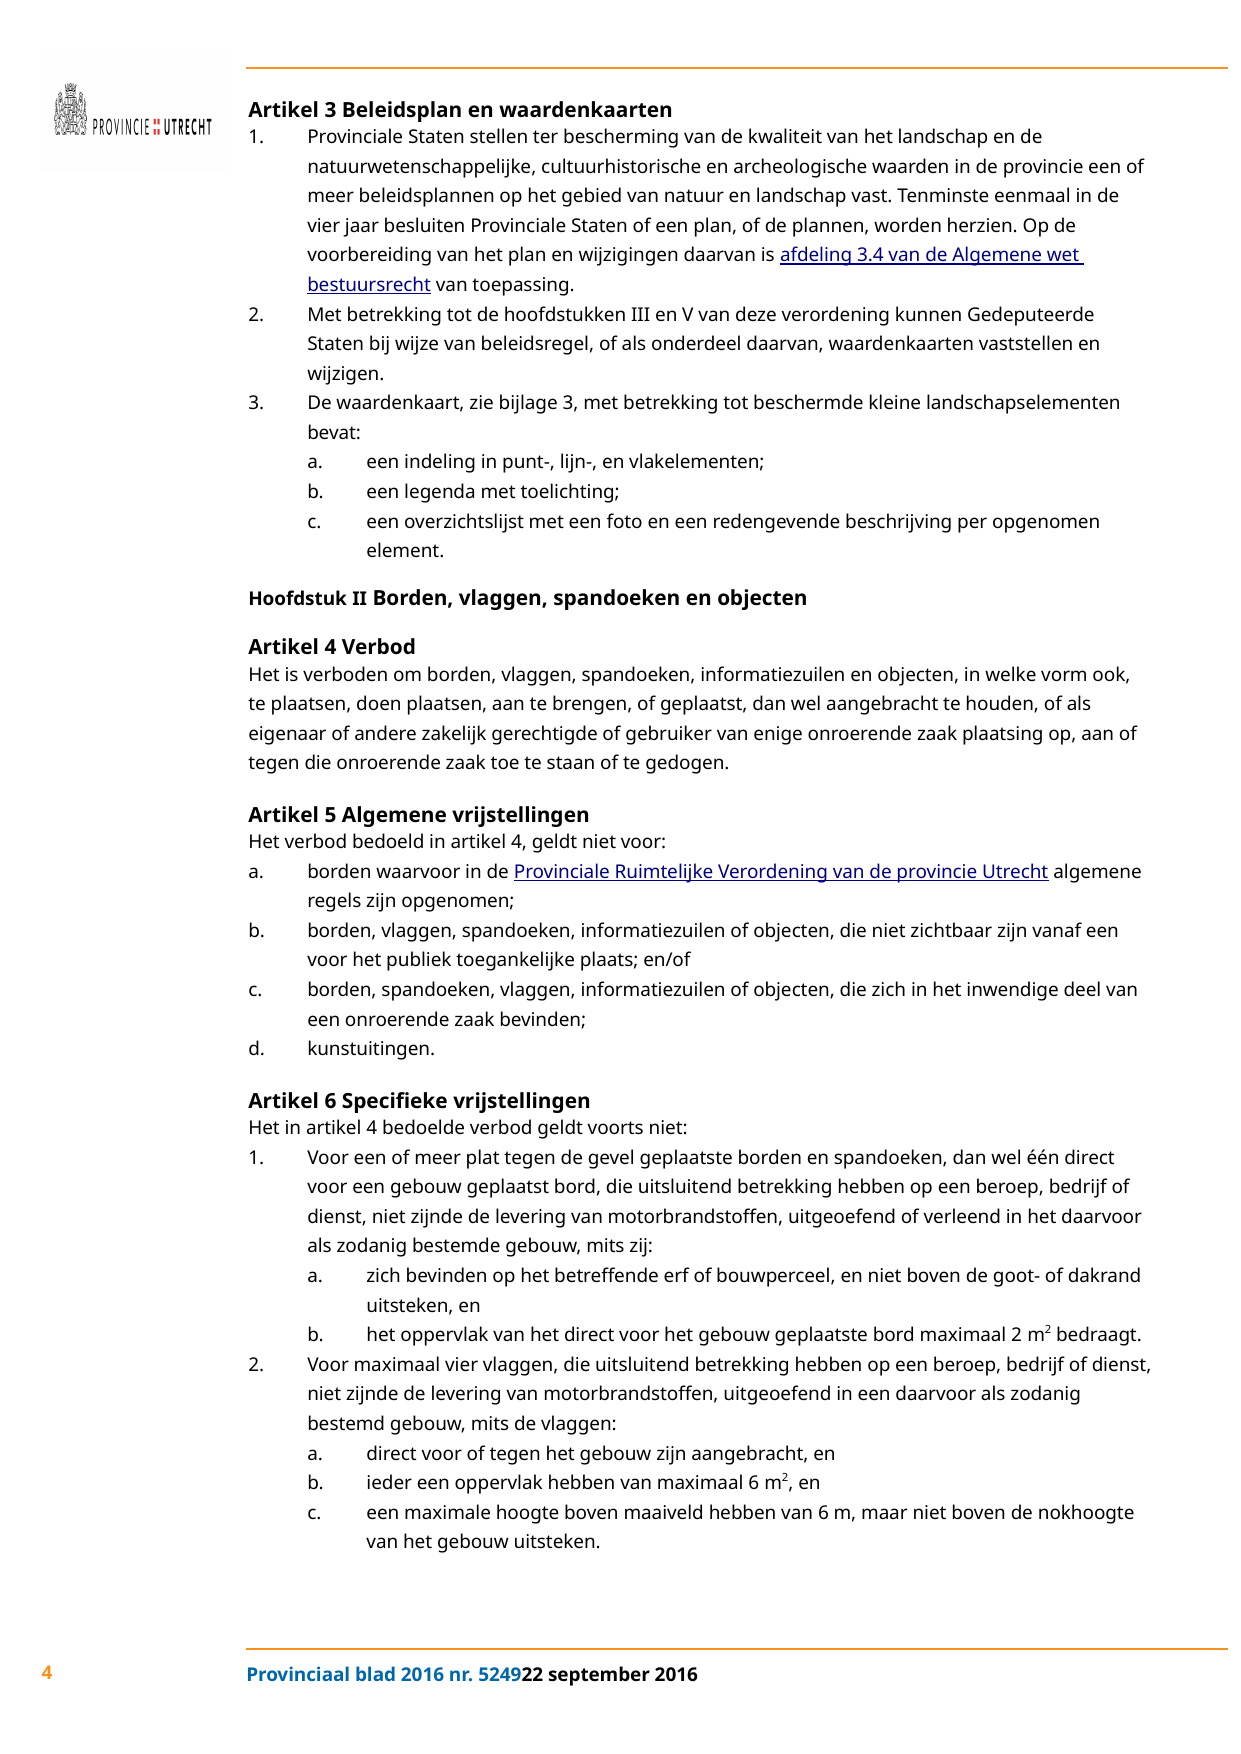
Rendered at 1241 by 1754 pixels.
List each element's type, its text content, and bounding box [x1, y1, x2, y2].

text Artikel 5 Algemene vrijstellingen [248, 800, 1152, 828]
list borden, vlaggen, spandoeken, informatiezuilen of objecten, die niet zichtbaar zijn vanaf een voor het publiek toegankelijke plaats; en/of [248, 917, 1152, 972]
text Artikel 6 Specifieke vrijstellingen [248, 1086, 1152, 1114]
list borden, spandoeken, vlaggen, informatiezuilen of objecten, die zich in het inwendige deel van een onroerende zaak bevinden; [248, 976, 1152, 1032]
list het oppervlak van het direct voor het gebouw geplaatste bord maximaal 2 m2 bedraagt. [307, 1321, 1152, 1347]
list borden waarvoor in de Provinciale Ruimtelijke Verordening van de provincie Utrecht algemene regels zijn opgenomen; [248, 858, 1152, 913]
text Artikel 4 Verbod [248, 632, 1152, 661]
text Het in artikel 4 bedoelde verbod geldt voorts niet: [248, 1114, 1152, 1140]
list De waardenkaart, zie bijlage 3, met betrekking tot beschermde kleine landschapselementen bevat: [248, 389, 1152, 445]
text Het verbod bedoeld in artikel 4, geldt niet voor: [248, 828, 1152, 854]
list Voor een of meer plat tegen de gevel geplaatste borden en spandoeken, dan wel één direct voor een gebouw geplaatst bord, die uitsluitend betrekking hebben op een beroep, bedrijf of dienst, niet zijnde de levering van motorbrandstoffen, uitgeoefend of verleend in het daarvoor als zodanig bestemde gebouw, mits zij: [248, 1144, 1152, 1258]
list een maximale hoogte boven maaiveld hebben van 6 m, maar niet boven de nokhoogte van het gebouw uitsteken. [307, 1499, 1152, 1554]
text Het is verboden om borden, vlaggen, spandoeken, informatiezuilen en objecten, in welke vorm ook, te plaatsen, doen plaatsen, aan te brengen, of geplaatst, dan wel aangebracht te houden, of als eigenaar of andere zakelijk gerechtigde of gebruiker van enige onroerende zaak plaatsing op, aan of tegen die onroerende zaak toe te staan of te gedogen. [248, 661, 1152, 775]
text Hoofdstuk II Borden, vlaggen, spandoeken en objecten [248, 583, 1152, 611]
list een indeling in punt-, lijn-, en vlakelementen; [307, 449, 1152, 474]
picture [41, 47, 231, 172]
list Provinciale Staten stellen ter bescherming van de kwaliteit van het landschap en de natuurwetenschappelijke, cultuurhistorische en archeologische waarden in de provincie een of meer beleidsplannen op het gebied van natuur en landschap vast. Tenminste eenmaal in de vier jaar besluiten Provinciale Staten of een plan, of de plannen, worden herzien. Op de voorbereiding van het plan en wijzigingen daarvan is afdeling 3.4 van de Algemene wet bestuursrecht van toepassing. [248, 123, 1152, 297]
list Voor maximaal vier vlaggen, die uitsluitend betrekking hebben op een beroep, bedrijf of dienst, niet zijnde de levering van motorbrandstoffen, uitgeoefend in een daarvoor als zodanig bestemd gebouw, mits de vlaggen: [248, 1351, 1152, 1436]
list een overzichtslijst met een foto en een redengevende beschrijving per opgenomen element. [307, 508, 1152, 563]
text Artikel 3 Beleidsplan en waardenkaarten [248, 95, 1152, 123]
list Met betrekking tot de hoofdstukken III en V van deze verordening kunnen Gedeputeerde Staten bij wijze van beleidsregel, of als onderdeel daarvan, waardenkaarten vaststellen en wijzigen. [248, 301, 1152, 386]
list ieder een oppervlak hebben van maximaal 6 m2, en [307, 1469, 1152, 1495]
list een legenda met toelichting; [307, 478, 1152, 504]
list zich bevinden op het betreffende erf of bouwperceel, en niet boven de goot- of dakrand uitsteken, en [307, 1262, 1152, 1317]
list direct voor of tegen het gebouw zijn aangebracht, en [307, 1440, 1152, 1465]
list kunstuitingen. [248, 1035, 1152, 1061]
